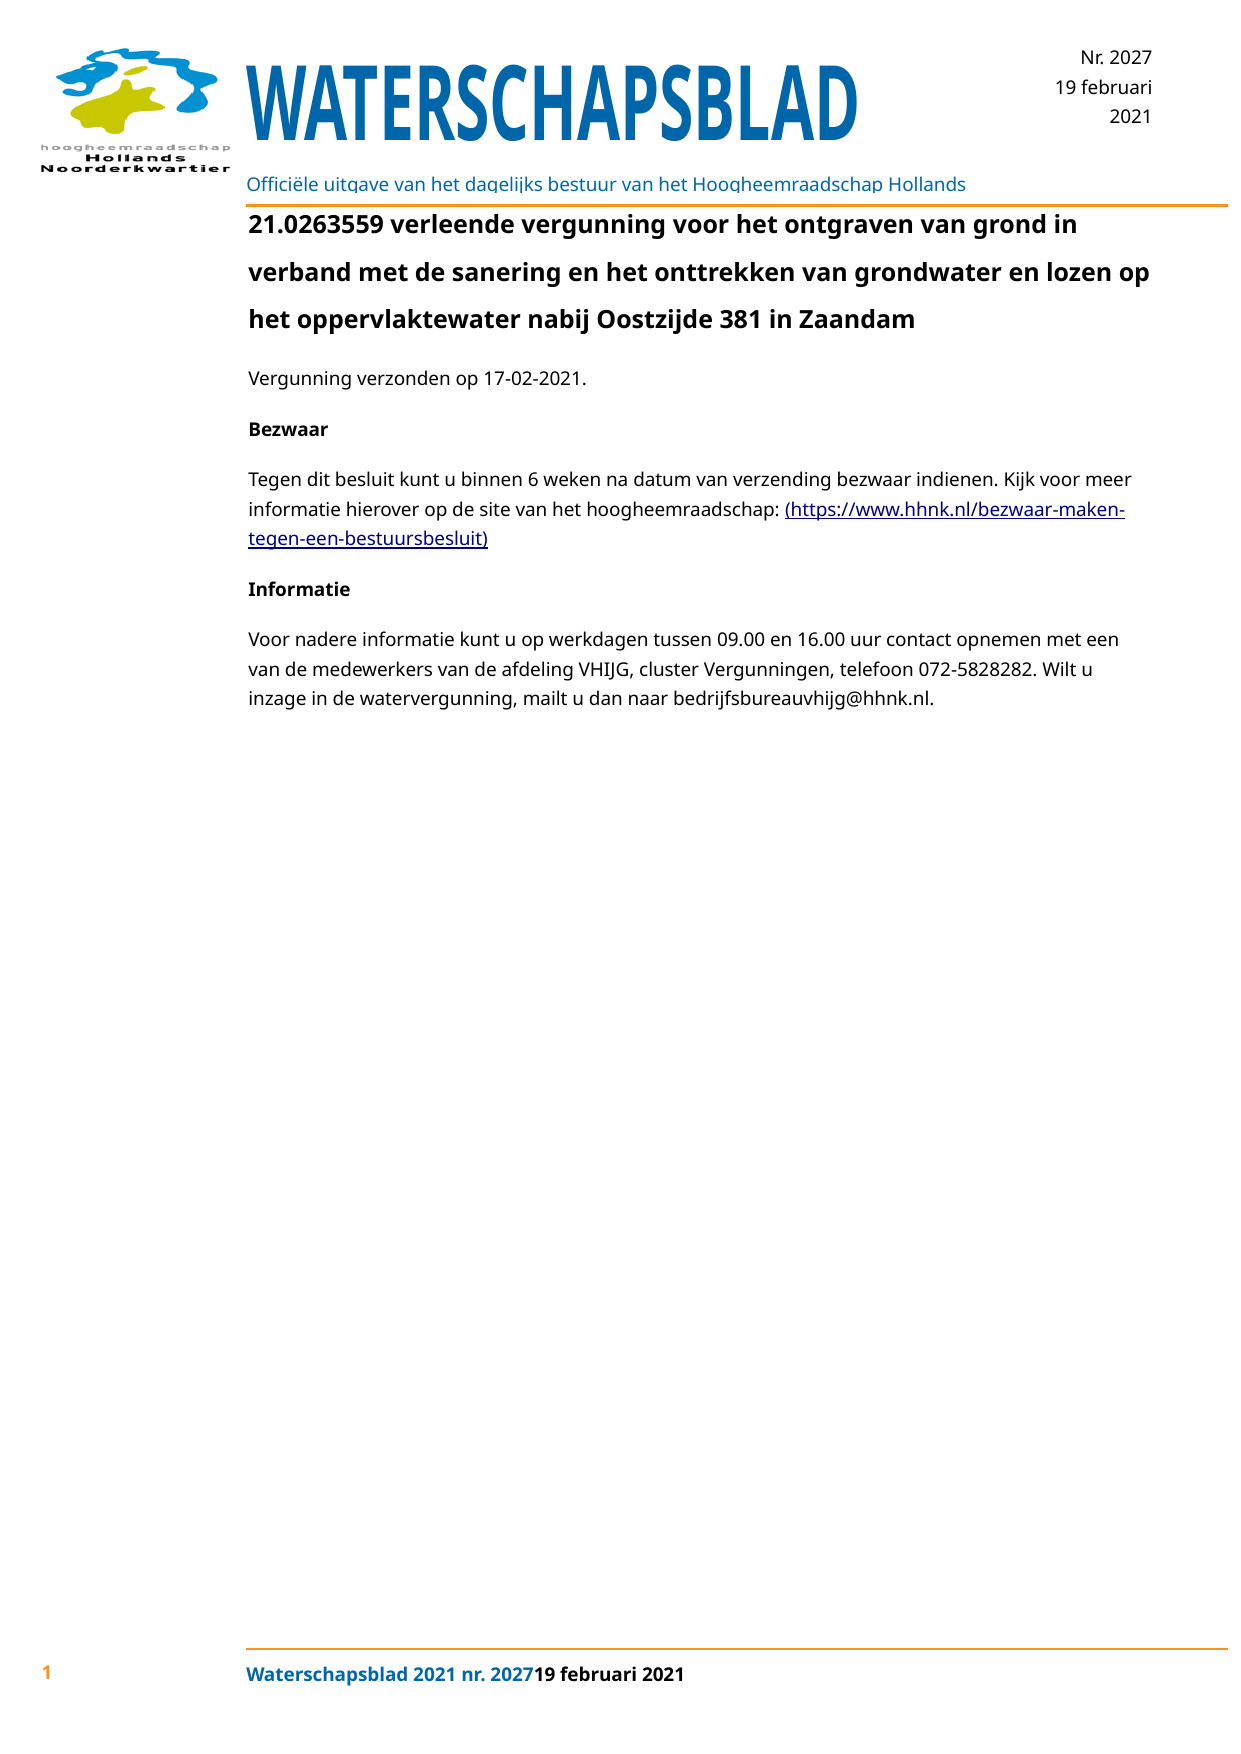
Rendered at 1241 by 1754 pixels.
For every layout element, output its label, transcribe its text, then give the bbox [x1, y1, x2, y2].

text Vergunning verzonden op 17-02-2021. [248, 366, 1152, 391]
text 21.0263559 verleende vergunning voor het ontgraven van grond in verband met de sanering en het onttrekken van grondwater en lozen op het oppervlaktewater nabij Oostzijde 381 in Zaandam [248, 207, 1152, 336]
picture [41, 47, 231, 172]
text Bezwaar [248, 416, 1152, 442]
text Voor nadere informatie kunt u op werkdagen tussen 09.00 en 16.00 uur contact opnemen met een van de medewerkers van de afdeling VHIJG, cluster Vergunningen, telefoon 072-5828282. Wilt u inzage in de watervergunning, mailt u dan naar bedrijfsbureauvhijg@hhnk.nl. [248, 626, 1152, 711]
text Tegen dit besluit kunt u binnen 6 weken na datum van verzending bezwaar indienen. Kijk voor meer informatie hierover op de site van het hoogheemraadschap: (https://www.hhnk.nl/bezwaar-maken-tegen-een-bestuursbesluit) [248, 466, 1152, 551]
text Informatie [248, 576, 1152, 602]
